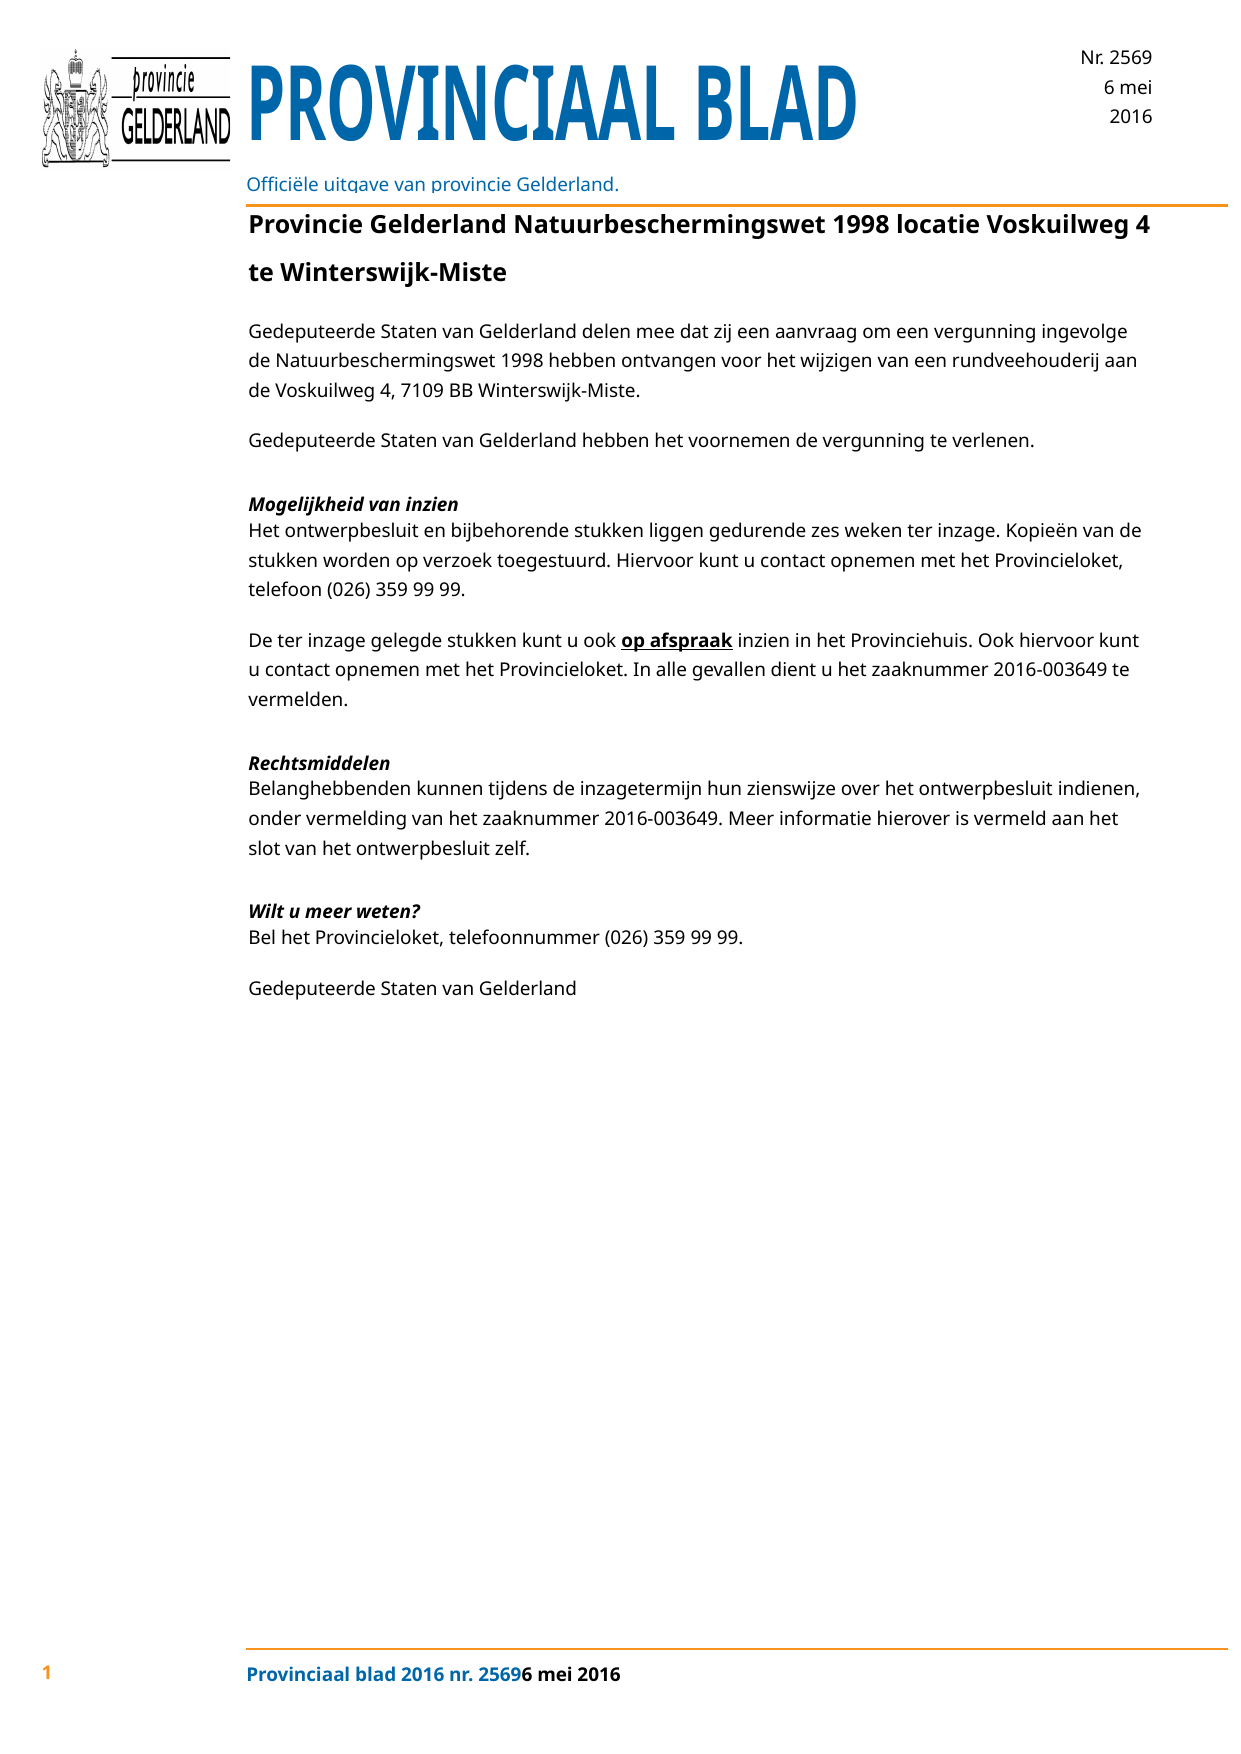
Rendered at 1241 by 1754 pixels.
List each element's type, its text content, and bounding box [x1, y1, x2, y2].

text Rechtsmiddelen [248, 750, 1152, 776]
text De ter inzage gelegde stukken kunt u ook op afspraak inzien in het Provinciehuis. Ook hiervoor kunt u contact opnemen met het Provincieloket. In alle gevallen dient u het zaaknummer 2016-003649 te vermelden. [248, 627, 1152, 712]
text Gedeputeerde Staten van Gelderland [248, 975, 1152, 1001]
text Gedeputeerde Staten van Gelderland hebben het voornemen de vergunning te verlenen. [248, 427, 1152, 453]
text Wilt u meer weten? [248, 899, 1152, 924]
text Provincie Gelderland Natuurbeschermingswet 1998 locatie Voskuilweg 4 te Winterswijk-Miste [248, 207, 1152, 288]
text Mogelijkheid van inzien [248, 491, 1152, 517]
text Gedeputeerde Staten van Gelderland delen mee dat zij een aanvraag om een vergunning ingevolge de Natuurbeschermingswet 1998 hebben ontvangen voor het wijzigen van een rundveehouderij aan de Voskuilweg 4, 7109 BB Winterswijk-Miste. [248, 318, 1152, 403]
text Het ontwerpbesluit en bijbehorende stukken liggen gedurende zes weken ter inzage. Kopieën van de stukken worden op verzoek toegestuurd. Hiervoor kunt u contact opnemen met het Provincieloket, telefoon (026) 359 99 99. [248, 517, 1152, 602]
text Belanghebbenden kunnen tijdens de inzagetermijn hun zienswijze over het ontwerpbesluit indienen, onder vermelding van het zaaknummer 2016-003649. Meer informatie hierover is vermeld aan het slot van het ontwerpbesluit zelf. [248, 776, 1152, 861]
picture [41, 47, 231, 172]
text Bel het Provincieloket, telefoonnummer (026) 359 99 99. [248, 924, 1152, 950]
